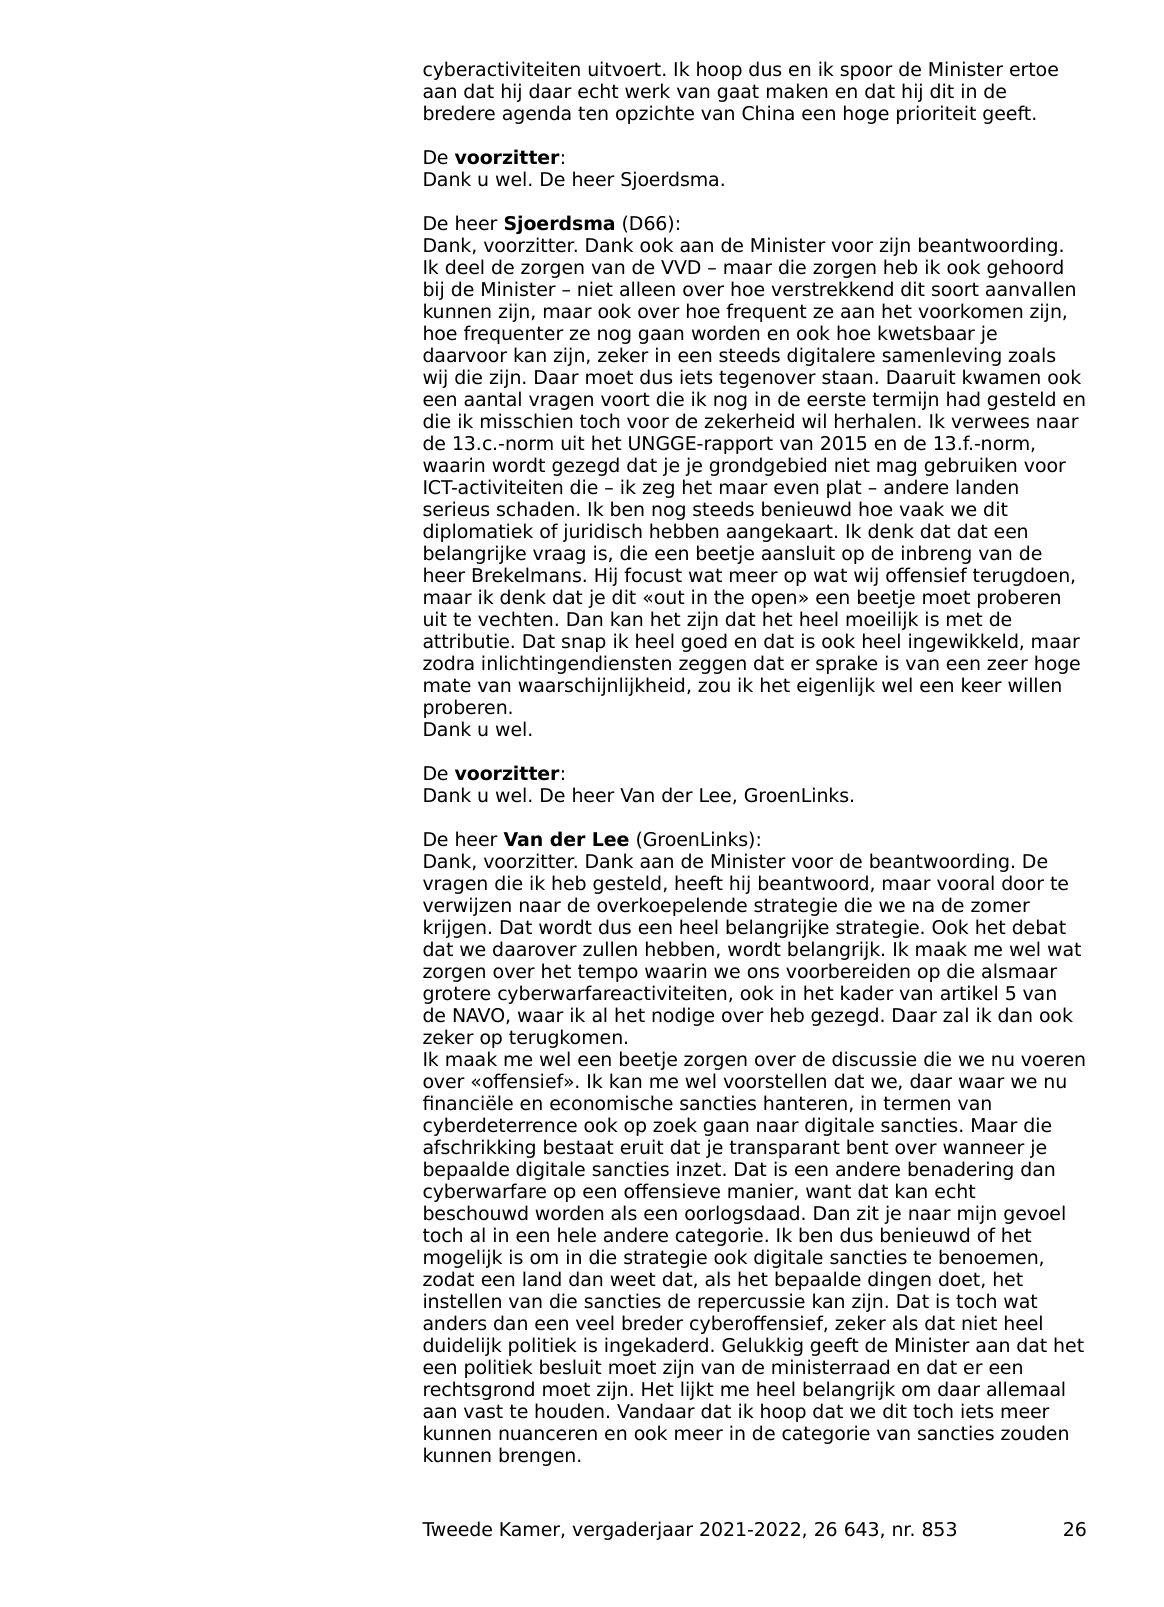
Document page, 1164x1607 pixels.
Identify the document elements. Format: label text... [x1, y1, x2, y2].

text cyberactiviteiten uitvoert. Ik hoop dus en ik spoor de Minister ertoe aan dat hij daar echt werk van gaat maken en dat hij dit in de bredere agenda ten opzichte van China een hoge prioriteit geeft. [422, 59, 1087, 125]
text De voorzitter: [422, 763, 1087, 785]
text De heer Sjoerdsma (D66): [422, 213, 1087, 235]
text Dank, voorzitter. Dank aan de Minister voor de beantwoording. De vragen die ik heb gesteld, heeft hij beantwoord, maar vooral door te verwijzen naar de overkoepelende strategie die we na de zomer krijgen. Dat wordt dus een heel belangrijke strategie. Ook het debat dat we daarover zullen hebben, wordt belangrijk. Ik maak me wel wat zorgen over het tempo waarin we ons voorbereiden op die alsmaar grotere cyberwarfareactiviteiten, ook in het kader van artikel 5 van de NAVO, waar ik al het nodige over heb gezegd. Daar zal ik dan ook zeker op terugkomen. [422, 851, 1087, 1049]
text De voorzitter: [422, 147, 1087, 169]
text Dank u wel. De heer Sjoerdsma. [422, 169, 1087, 191]
text De heer Van der Lee (GroenLinks): [422, 829, 1087, 851]
text Dank u wel. De heer Van der Lee, GroenLinks. [422, 785, 1087, 807]
text Ik maak me wel een beetje zorgen over de discussie die we nu voeren over «offensief». Ik kan me wel voorstellen dat we, daar waar we nu financiële en economische sancties hanteren, in termen van cyberdeterrence ook op zoek gaan naar digitale sancties. Maar die afschrikking bestaat eruit dat je transparant bent over wanneer je bepaalde digitale sancties inzet. Dat is een andere benadering dan cyberwarfare op een offensieve manier, want dat kan echt beschouwd worden als een oorlogsdaad. Dan zit je naar mijn gevoel toch al in een hele andere categorie. Ik ben dus benieuwd of het mogelijk is om in die strategie ook digitale sancties te benoemen, zodat een land dan weet dat, als het bepaalde dingen doet, het instellen van die sancties de repercussie kan zijn. Dat is toch wat anders dan een veel breder cyberoffensief, zeker als dat niet heel duidelijk politiek is ingekaderd. Gelukkig geeft de Minister aan dat het een politiek besluit moet zijn van de ministerraad en dat er een rechtsgrond moet zijn. Het lijkt me heel belangrijk om daar allemaal aan vast te houden. Vandaar dat ik hoop dat we dit toch iets meer kunnen nuanceren en ook meer in de categorie van sancties zouden kunnen brengen. [422, 1049, 1087, 1467]
text Dank, voorzitter. Dank ook aan de Minister voor zijn beantwoording. Ik deel de zorgen van de VVD – maar die zorgen heb ik ook gehoord bij de Minister – niet alleen over hoe verstrekkend dit soort aanvallen kunnen zijn, maar ook over hoe frequent ze aan het voorkomen zijn, hoe frequenter ze nog gaan worden en ook hoe kwetsbaar je daarvoor kan zijn, zeker in een steeds digitalere samenleving zoals wij die zijn. Daar moet dus iets tegenover staan. Daaruit kwamen ook een aantal vragen voort die ik nog in de eerste termijn had gesteld en die ik misschien toch voor de zekerheid wil herhalen. Ik verwees naar de 13.c.-norm uit het UNGGE-rapport van 2015 en de 13.f.-norm, waarin wordt gezegd dat je je grondgebied niet mag gebruiken voor ICT-activiteiten die – ik zeg het maar even plat – andere landen serieus schaden. Ik ben nog steeds benieuwd hoe vaak we dit diplomatiek of juridisch hebben aangekaart. Ik denk dat dat een belangrijke vraag is, die een beetje aansluit op de inbreng van de heer Brekelmans. Hij focust wat meer op wat wij offensief terugdoen, maar ik denk dat je dit «out in the open» een beetje moet proberen uit te vechten. Dan kan het zijn dat het heel moeilijk is met de attributie. Dat snap ik heel goed en dat is ook heel ingewikkeld, maar zodra inlichtingendiensten zeggen dat er sprake is van een zeer hoge mate van waarschijnlijkheid, zou ik het eigenlijk wel een keer willen proberen. [422, 235, 1087, 719]
text Dank u wel. [422, 719, 1087, 741]
